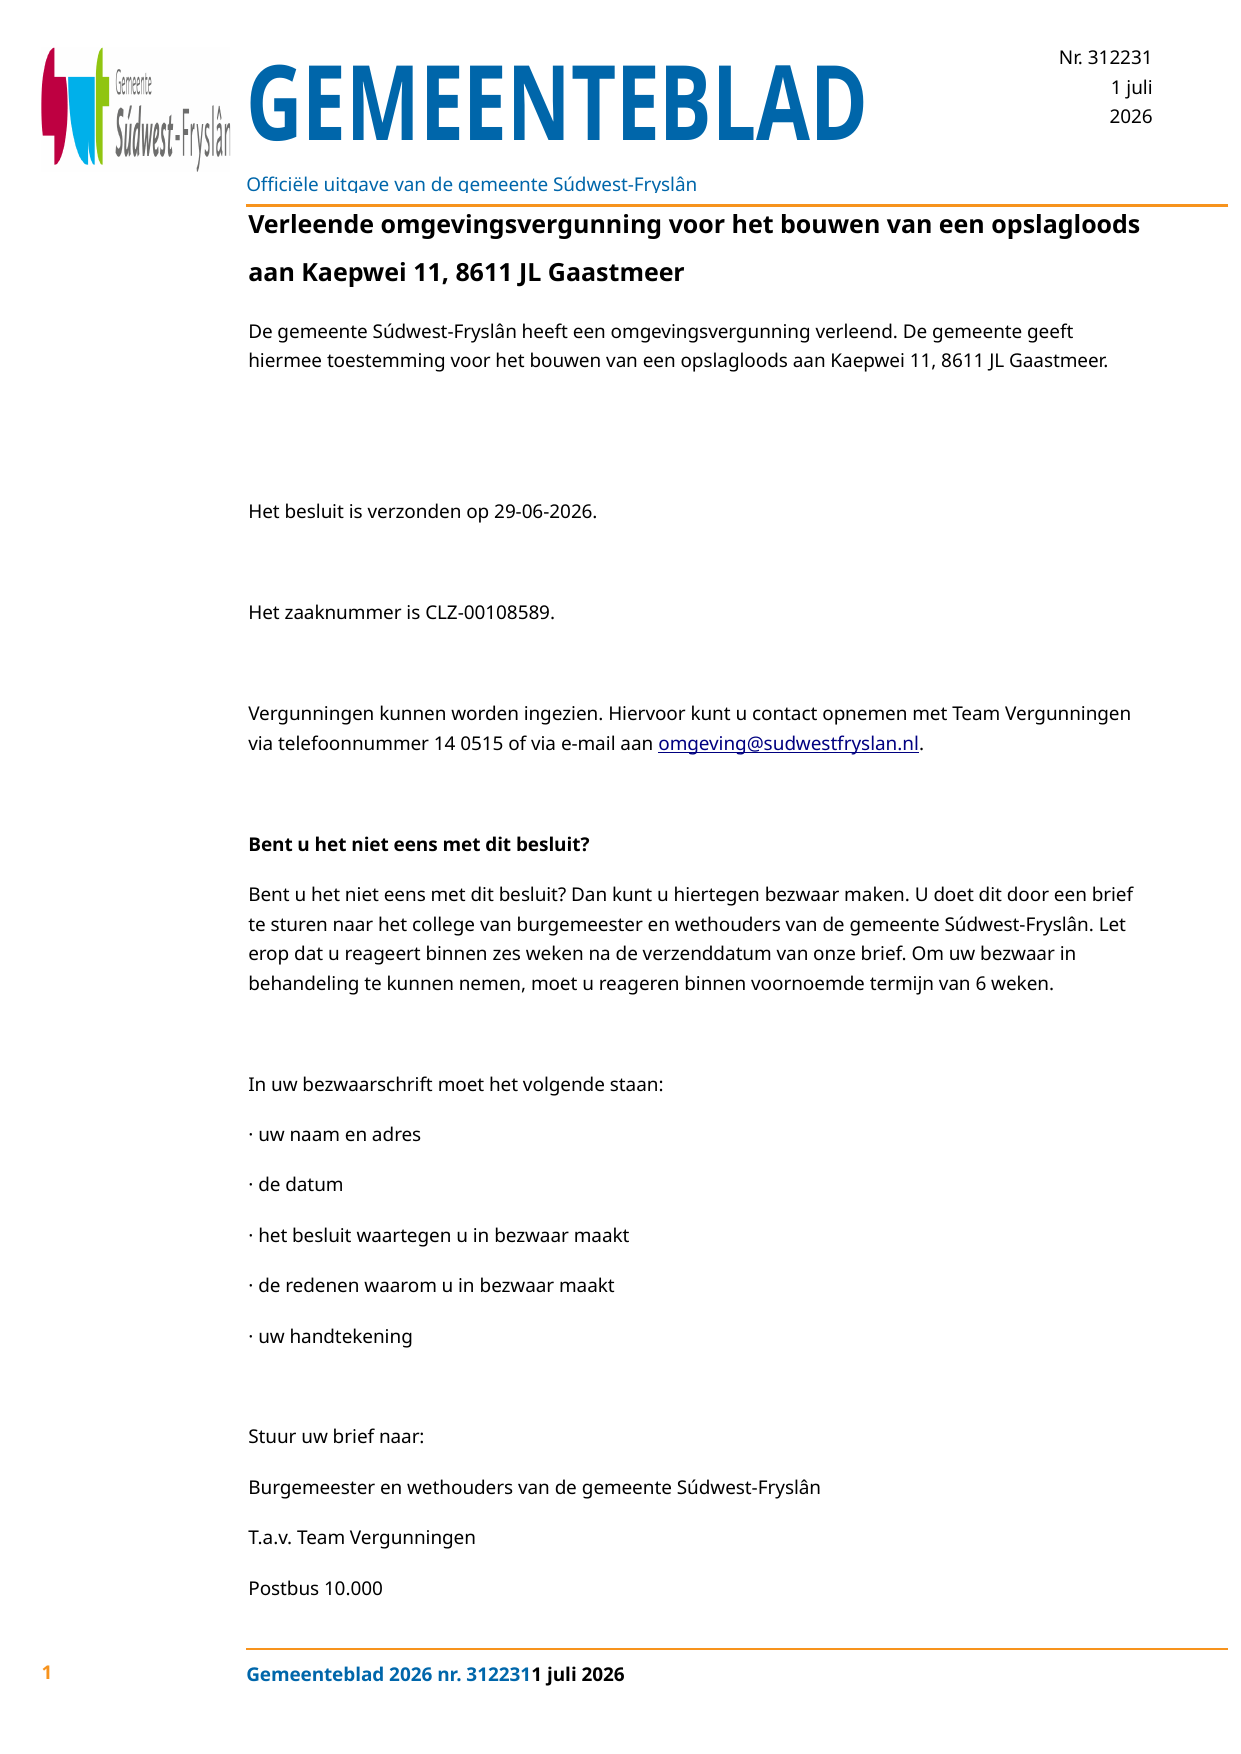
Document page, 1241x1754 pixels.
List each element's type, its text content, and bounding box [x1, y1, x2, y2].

text In uw bezwaarschrift moet het volgende staan: [248, 1071, 1152, 1097]
text Verleende omgevingsvergunning voor het bouwen van een opslagloods aan Kaepwei 11, 8611 JL Gaastmeer [248, 207, 1152, 288]
text Stuur uw brief naar: [248, 1424, 1152, 1449]
text · de redenen waarom u in bezwaar maakt [248, 1272, 1152, 1298]
text Vergunningen kunnen worden ingezien. Hiervoor kunt u contact opnemen met Team Vergunningen via telefoonnummer 14 0515 of via e-mail aan omgeving@sudwestfryslan.nl. [248, 700, 1152, 756]
text Het besluit is verzonden op 29-06-2026. [248, 499, 1152, 524]
text · uw naam en adres [248, 1121, 1152, 1147]
text Het zaaknummer is CLZ-00108589. [248, 599, 1152, 625]
text De gemeente Súdwest-Fryslân heeft een omgevingsvergunning verleend. De gemeente geeft hiermee toestemming voor het bouwen van een opslagloods aan Kaepwei 11, 8611 JL Gaastmeer. [248, 318, 1152, 373]
text · het besluit waartegen u in bezwaar maakt [248, 1222, 1152, 1248]
text Postbus 10.000 [248, 1575, 1152, 1601]
text T.a.v. Team Vergunningen [248, 1524, 1152, 1550]
text Bent u het niet eens met dit besluit? [248, 831, 1152, 857]
text · uw handtekening [248, 1323, 1152, 1349]
text · de datum [248, 1172, 1152, 1197]
picture [41, 47, 231, 172]
text Burgemeester en wethouders van de gemeente Súdwest-Fryslân [248, 1474, 1152, 1500]
text Bent u het niet eens met dit besluit? Dan kunt u hiertegen bezwaar maken. U doet dit door een brief te sturen naar het college van burgemeester en wethouders van de gemeente Súdwest-Fryslân. Let erop dat u reageert binnen zes weken na de verzenddatum van onze brief. Om uw bezwaar in behandeling te kunnen nemen, moet u reageren binnen voornoemde termijn van 6 weken. [248, 881, 1152, 996]
